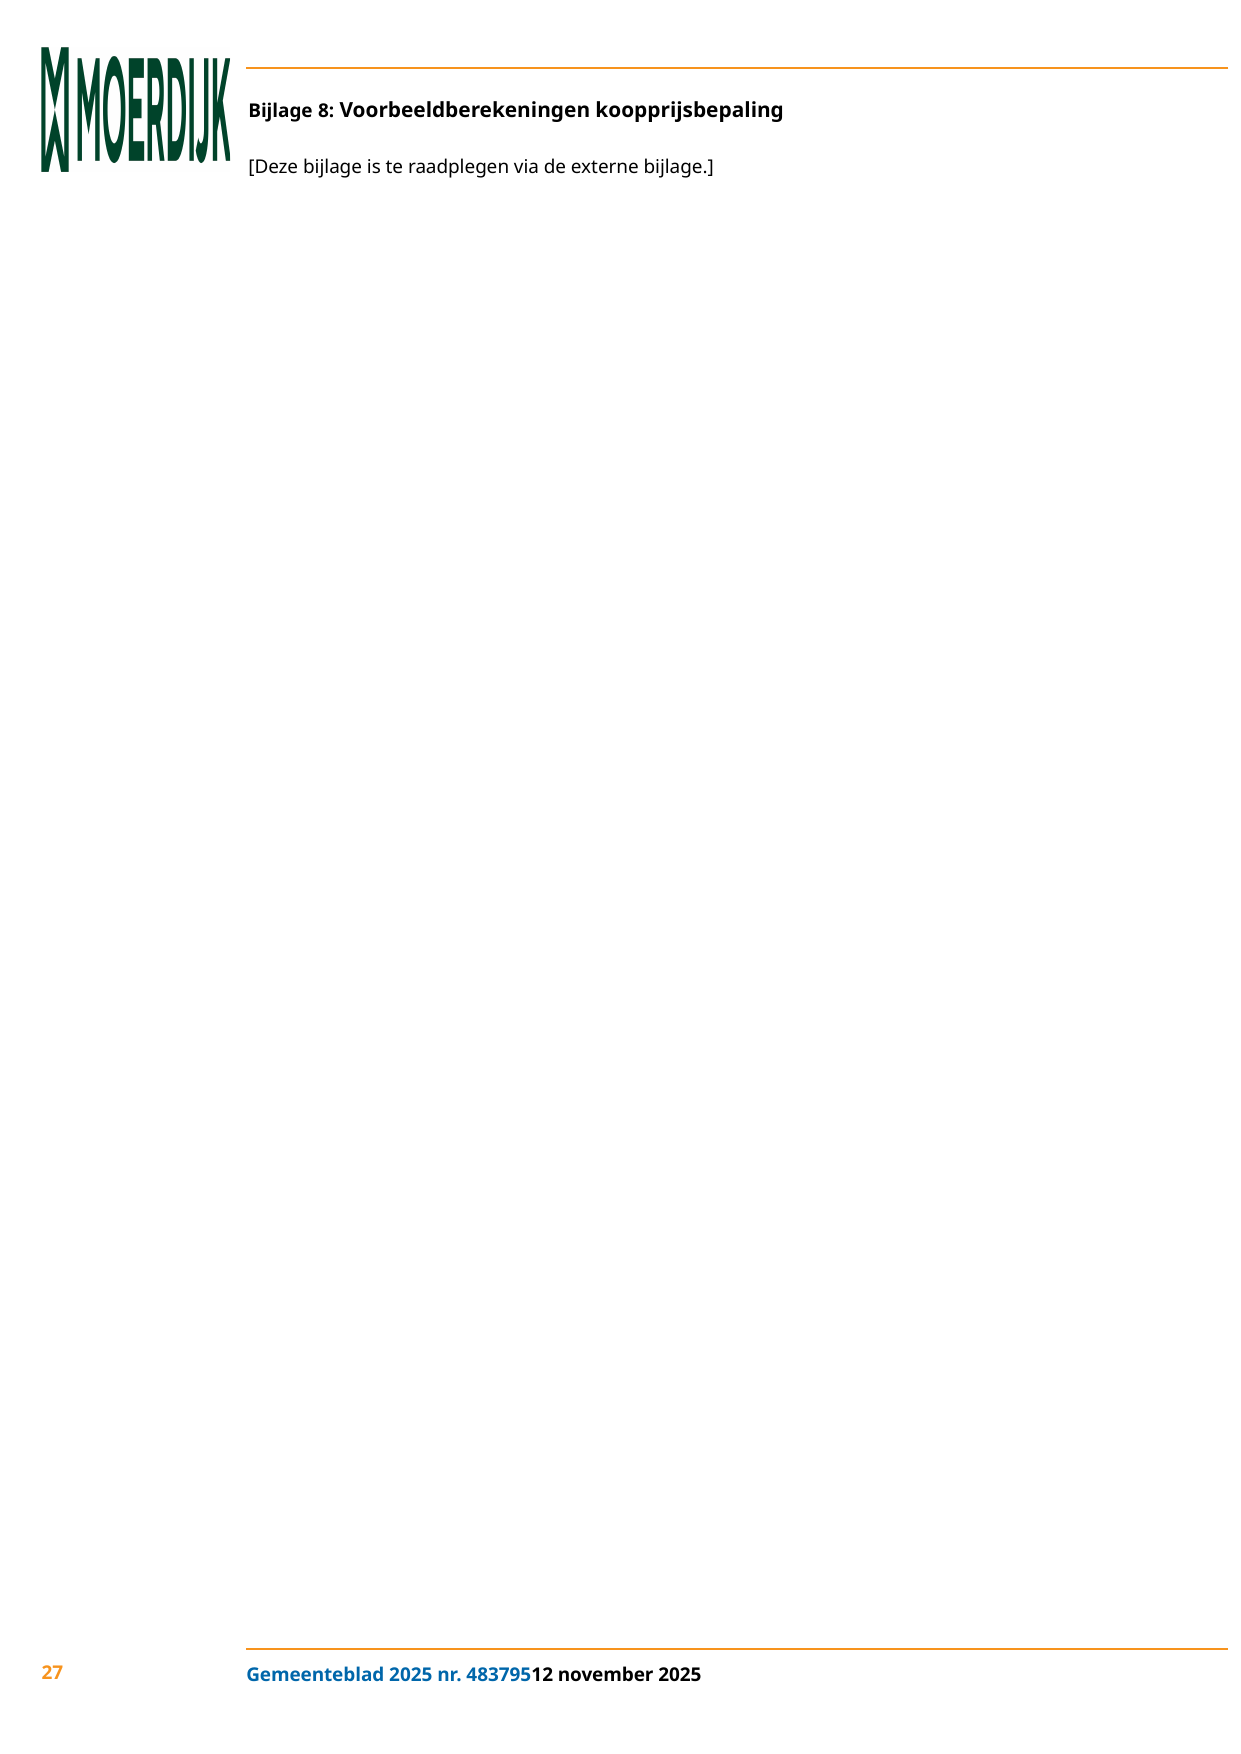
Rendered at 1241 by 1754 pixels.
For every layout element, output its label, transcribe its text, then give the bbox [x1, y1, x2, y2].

picture [41, 47, 231, 172]
text Bijlage 8: Voorbeeldberekeningen koopprijsbepaling [248, 95, 1152, 123]
text [Deze bijlage is te raadplegen via de externe bijlage.] [248, 153, 1152, 179]
